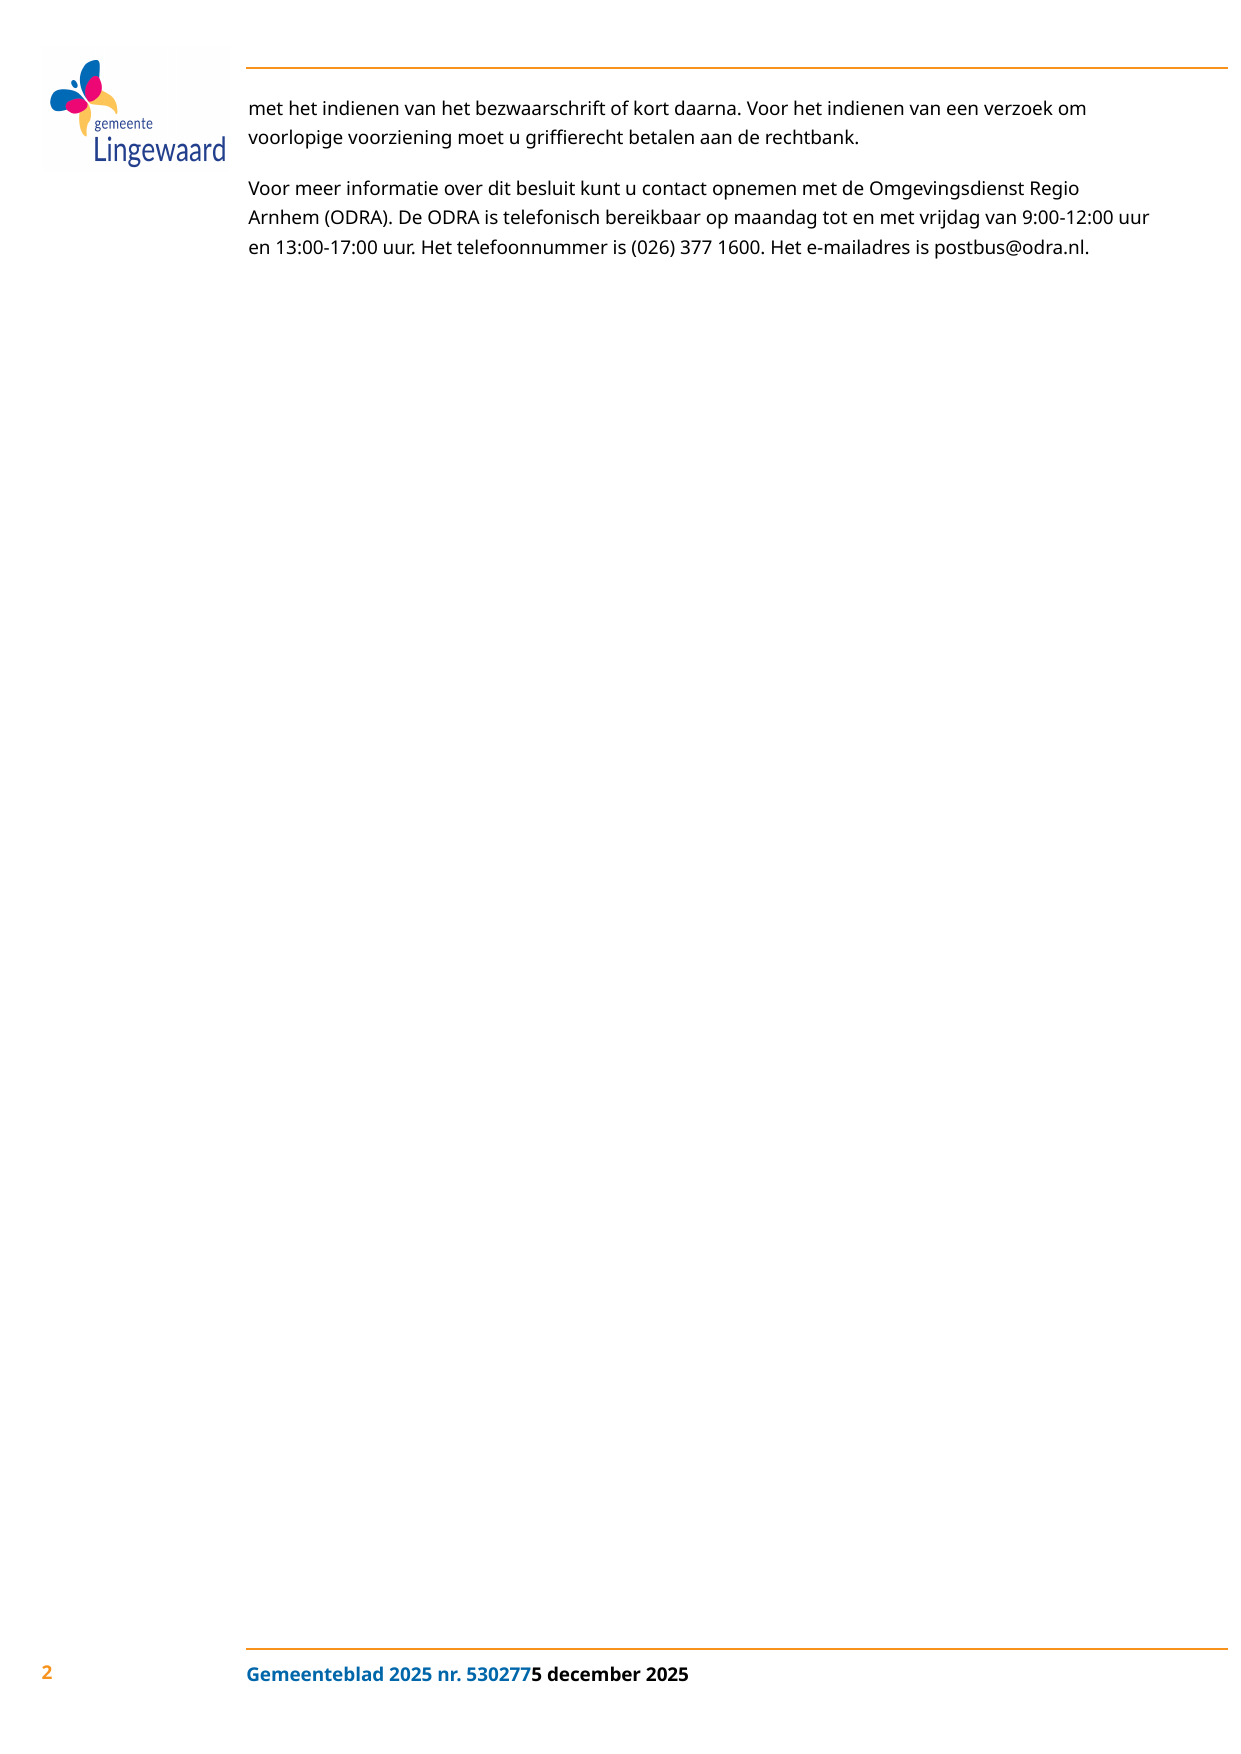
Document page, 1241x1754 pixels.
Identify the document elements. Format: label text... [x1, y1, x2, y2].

text met het indienen van het bezwaarschrift of kort daarna. Voor het indienen van een verzoek om voorlopige voorziening moet u griffierecht betalen aan de rechtbank. [248, 95, 1152, 150]
text Voor meer informatie over dit besluit kunt u contact opnemen met de Omgevingsdienst Regio Arnhem (ODRA). De ODRA is telefonisch bereikbaar op maandag tot en met vrijdag van 9:00-12:00 uur en 13:00-17:00 uur. Het telefoonnummer is (026) 377 1600. Het e-mailadres is postbus@odra.nl. [248, 175, 1152, 260]
picture [41, 47, 231, 172]
